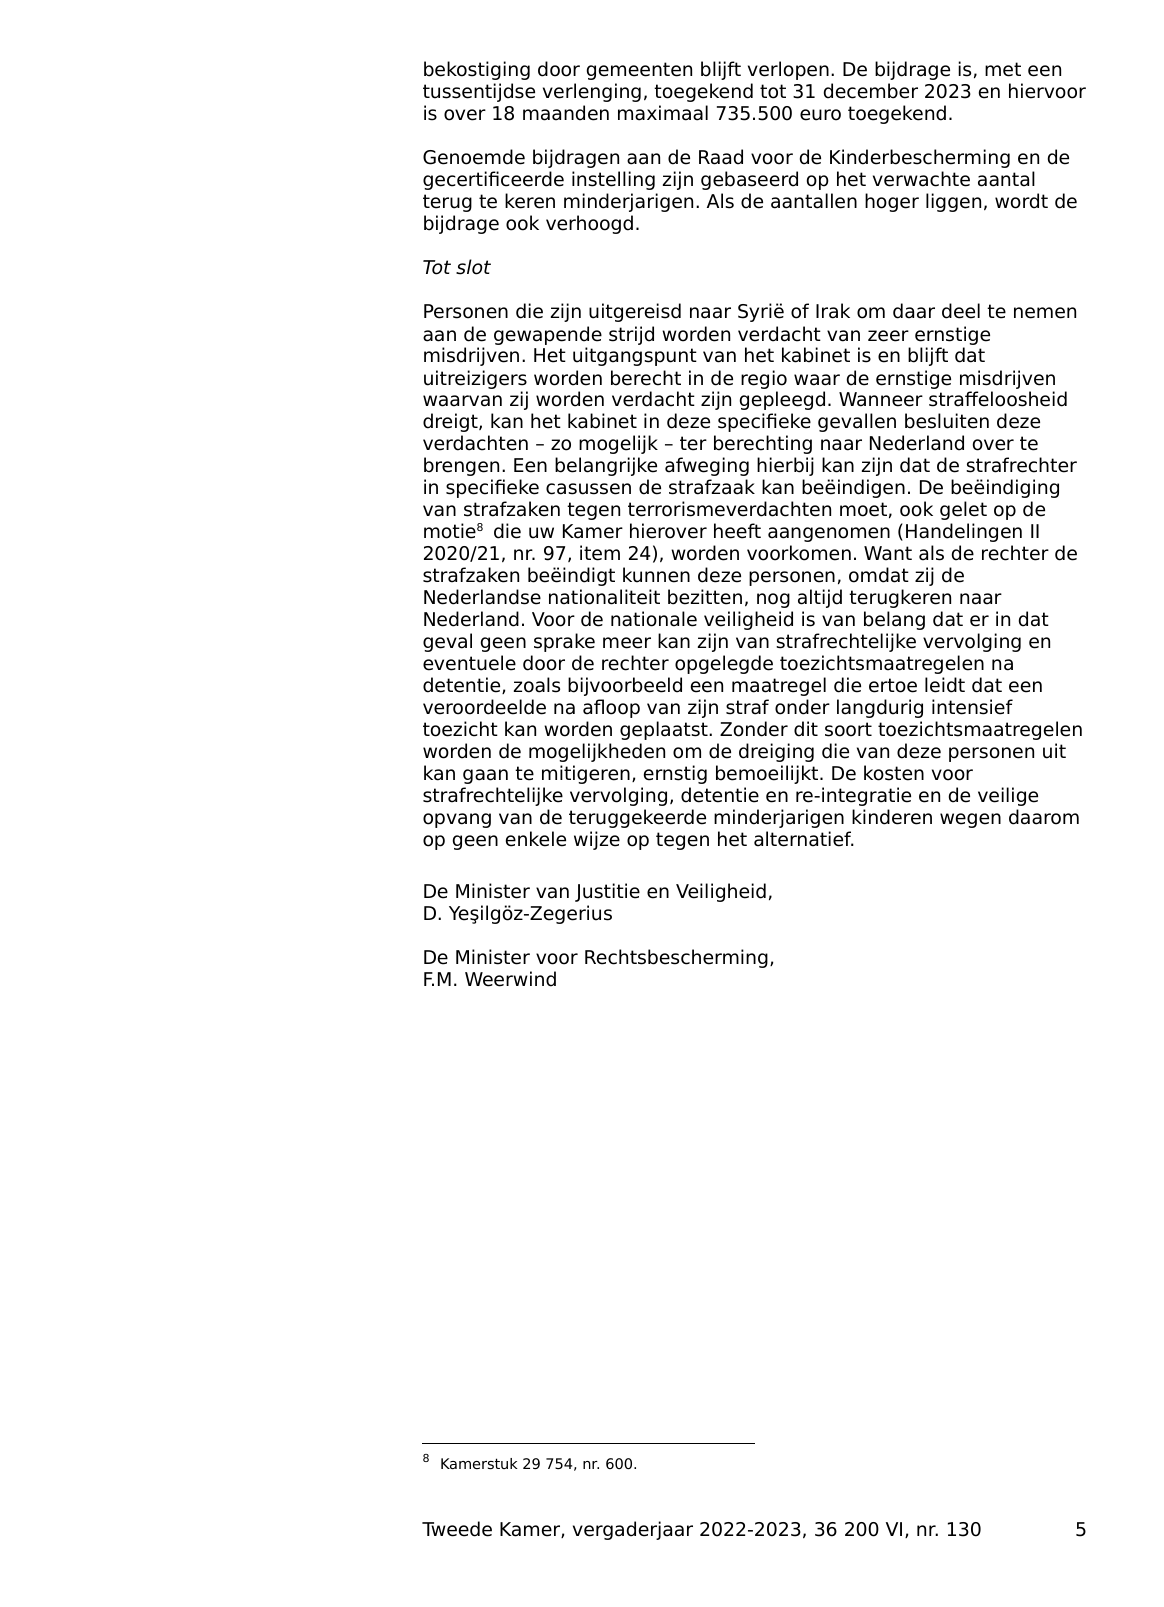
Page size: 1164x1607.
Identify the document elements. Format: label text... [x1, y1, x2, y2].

text De Minister van Justitie en Veiligheid, D. Yeşilgöz-Zegerius [422, 881, 1087, 925]
text De Minister voor Rechtsbescherming, F.M. Weerwind [422, 947, 1087, 991]
text Genoemde bijdragen aan de Raad voor de Kinderbescherming en de gecertificeerde instelling zijn gebaseerd op het verwachte aantal terug te keren minderjarigen. Als de aantallen hoger liggen, wordt de bijdrage ook verhoogd. [422, 147, 1087, 235]
text bekostiging door gemeenten blijft verlopen. De bijdrage is, met een tussentijdse verlenging, toegekend tot 31 december 2023 en hiervoor is over 18 maanden maximaal 735.500 euro toegekend. [422, 59, 1087, 125]
subtitle Tot slot [422, 257, 1087, 279]
text Personen die zijn uitgereisd naar Syrië of Irak om daar deel te nemen aan de gewapende strijd worden verdacht van zeer ernstige misdrijven. Het uitgangspunt van het kabinet is en blijft dat uitreizigers worden berecht in de regio waar de ernstige misdrijven waarvan zij worden verdacht zijn gepleegd. Wanneer straffeloosheid dreigt, kan het kabinet in deze specifieke gevallen besluiten deze verdachten – zo mogelijk – ter berechting naar Nederland over te brengen. Een belangrijke afweging hierbij kan zijn dat de strafrechter in specifieke casussen de strafzaak kan beëindigen. De beëindiging van strafzaken tegen terrorismeverdachten moet, ook gelet op de motie die uw Kamer hierover heeft aangenomen (Handelingen II 2020/21, nr. 97, item 24), worden voorkomen. Want als de rechter de strafzaken beëindigt kunnen deze personen, omdat zij de Nederlandse nationaliteit bezitten, nog altijd terugkeren naar Nederland. Voor de nationale veiligheid is van belang dat er in dat geval geen sprake meer kan zijn van strafrechtelijke vervolging en eventuele door de rechter opgelegde toezichtsmaatregelen na detentie, zoals bijvoorbeeld een maatregel die ertoe leidt dat een veroordeelde na afloop van zijn straf onder langdurig intensief toezicht kan worden geplaatst. Zonder dit soort toezichtsmaatregelen worden de mogelijkheden om de dreiging die van deze personen uit kan gaan te mitigeren, ernstig bemoeilijkt. De kosten voor strafrechtelijke vervolging, detentie en re-integratie en de veilige opvang van de teruggekeerde minderjarigen kinderen wegen daarom op geen enkele wijze op tegen het alternatief. [422, 301, 1087, 851]
text Kamerstuk 29 754, nr. 600. [422, 1452, 1087, 1474]
